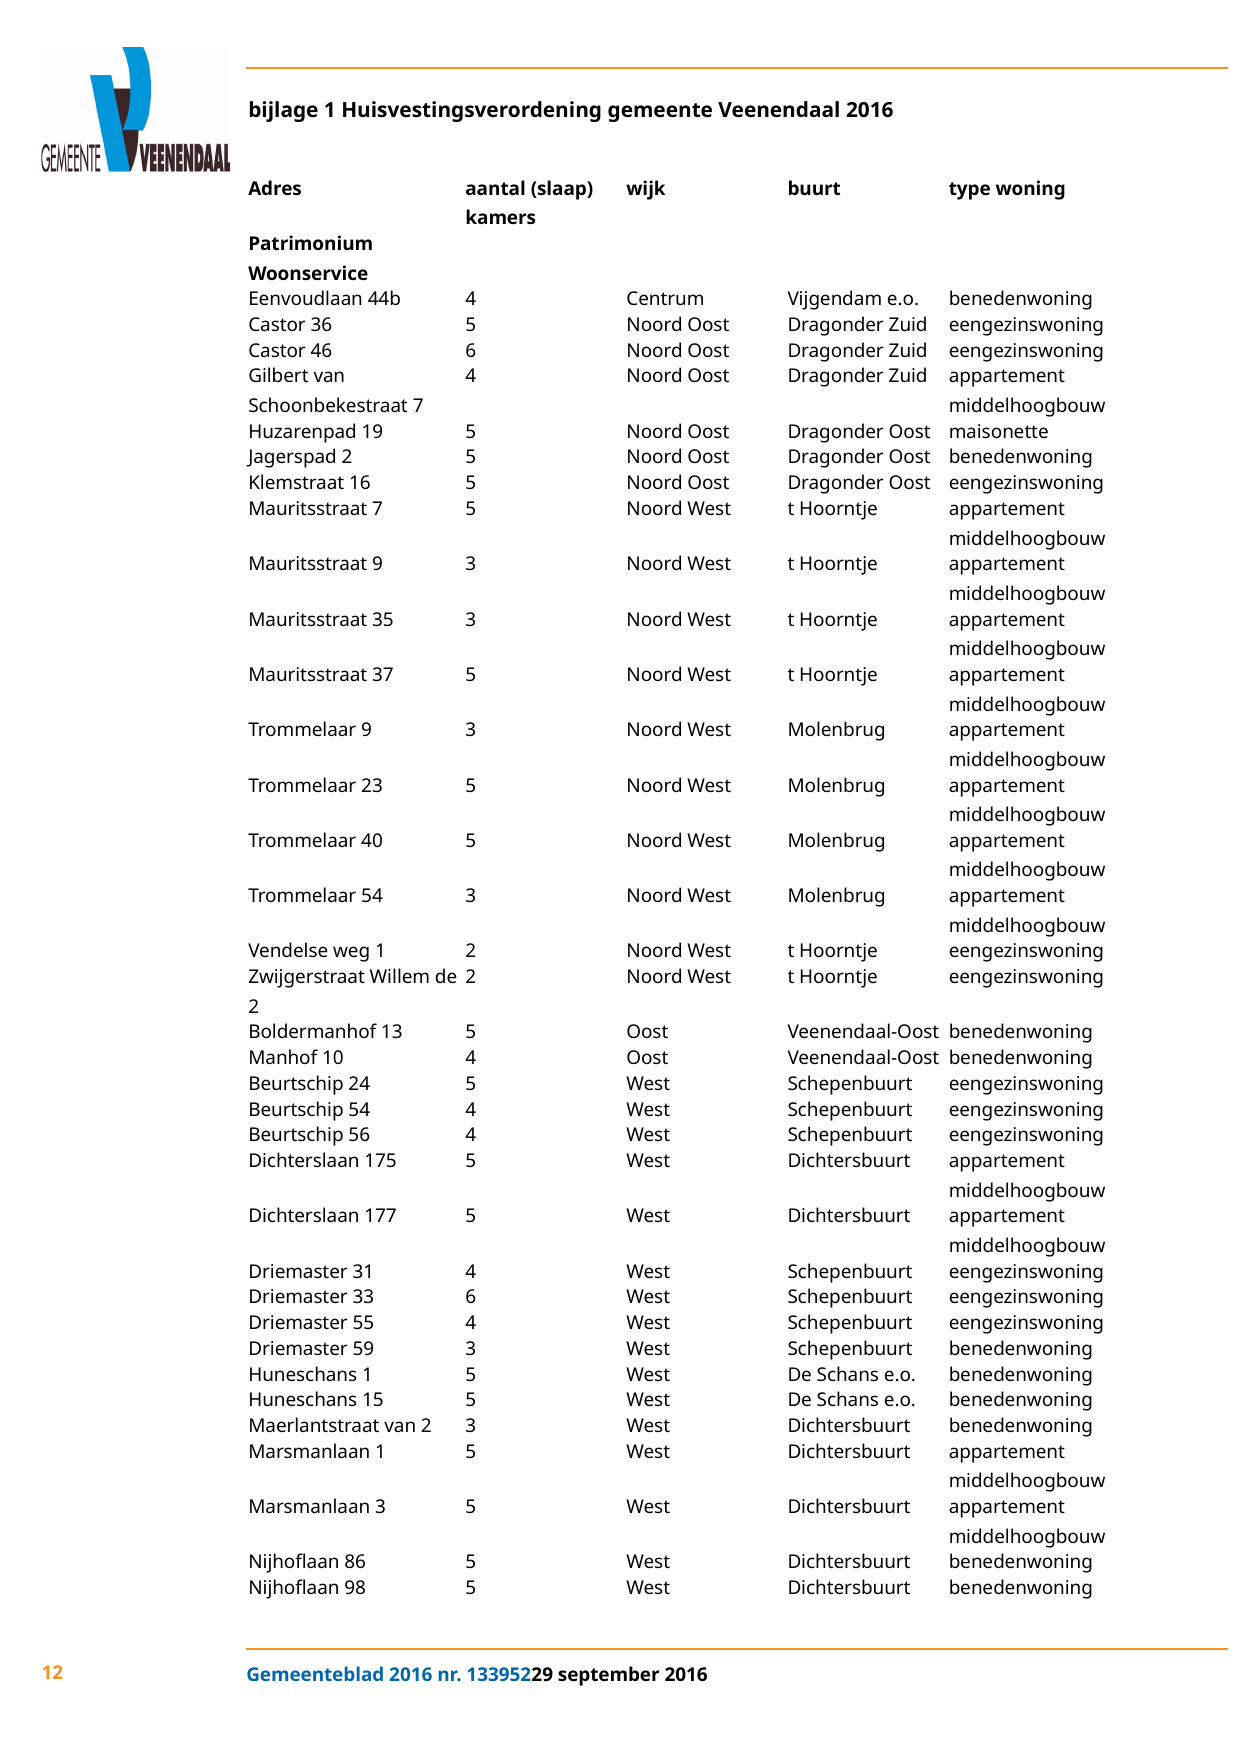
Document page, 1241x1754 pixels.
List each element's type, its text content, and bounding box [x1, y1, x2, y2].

table_cell eengezinswoning [949, 311, 1152, 337]
table_cell 5 [465, 772, 626, 827]
table_cell Centrum [626, 286, 787, 311]
table_cell [626, 149, 787, 175]
table_cell Noord Oost [626, 470, 787, 495]
table_cell 2 [465, 938, 626, 963]
table_cell 3 [465, 1413, 626, 1438]
table_cell Molenbrug [787, 827, 948, 882]
table_header [949, 124, 1152, 149]
table_cell appartement middelhoogbouw [949, 551, 1152, 606]
table_cell West [626, 1387, 787, 1412]
table_cell West [626, 1438, 787, 1493]
table_cell type woning [949, 175, 1152, 230]
table_cell wijk [626, 175, 787, 230]
table_cell [787, 149, 948, 175]
table_cell 5 [465, 1070, 626, 1096]
table_cell Dichterslaan 177 [248, 1203, 465, 1258]
table_cell 3 [465, 716, 626, 772]
table_cell appartement middelhoogbouw [949, 1203, 1152, 1258]
table_cell Mauritsstraat 9 [248, 551, 465, 606]
table_cell eengezinswoning [949, 1070, 1152, 1096]
table_cell appartement middelhoogbouw [949, 716, 1152, 772]
table_cell t Hoorntje [787, 551, 948, 606]
table_cell Nijhoflaan 98 [248, 1575, 465, 1600]
table_cell Castor 36 [248, 311, 465, 337]
table_cell benedenwoning [949, 1045, 1152, 1070]
table_cell Dichtersbuurt [787, 1575, 948, 1600]
table_cell Klemstraat 16 [248, 470, 465, 495]
table_cell Adres [248, 175, 465, 230]
table_cell benedenwoning [949, 1387, 1152, 1412]
table_cell eengezinswoning [949, 337, 1152, 363]
table_cell eengezinswoning [949, 938, 1152, 963]
table_cell Dichtersbuurt [787, 1203, 948, 1258]
table_cell t Hoorntje [787, 938, 948, 963]
table_cell Dragonder Oost [787, 470, 948, 495]
table_cell Mauritsstraat 35 [248, 606, 465, 661]
table_cell Driemaster 31 [248, 1258, 465, 1284]
table_cell 5 [465, 1438, 626, 1493]
table_cell West [626, 1096, 787, 1122]
table_cell West [626, 1361, 787, 1387]
table_cell 3 [465, 1335, 626, 1361]
table_cell 5 [465, 470, 626, 495]
table_cell Beurtschip 56 [248, 1122, 465, 1147]
table_cell Molenbrug [787, 716, 948, 772]
table_cell Huneschans 1 [248, 1361, 465, 1387]
table_cell 5 [465, 444, 626, 469]
table_cell Marsmanlaan 3 [248, 1494, 465, 1549]
table_cell t Hoorntje [787, 964, 948, 1019]
table_cell Huneschans 15 [248, 1387, 465, 1412]
table_cell eengezinswoning [949, 1122, 1152, 1147]
table_cell West [626, 1122, 787, 1147]
table_cell Marsmanlaan 1 [248, 1438, 465, 1493]
table_cell t Hoorntje [787, 661, 948, 716]
table_cell West [626, 1284, 787, 1309]
table_cell Castor 46 [248, 337, 465, 363]
table_cell 5 [465, 1203, 626, 1258]
table_cell Trommelaar 23 [248, 772, 465, 827]
table_cell 4 [465, 1096, 626, 1122]
table_cell 5 [465, 1494, 626, 1549]
table_cell Schepenbuurt [787, 1335, 948, 1361]
table_cell Gilbert van Schoonbekestraat 7 [248, 363, 465, 418]
table_cell Dichtersbuurt [787, 1549, 948, 1574]
table_cell Beurtschip 24 [248, 1070, 465, 1096]
picture [123, 47, 231, 172]
table_cell 6 [465, 337, 626, 363]
table_cell [787, 230, 948, 286]
table_cell Dichterslaan 175 [248, 1148, 465, 1203]
table_cell Zwijgerstraat Willem de 2 [248, 964, 465, 1019]
table_cell Noord West [626, 772, 787, 827]
text bijlage 1 Huisvestingsverordening gemeente Veenendaal 2016 [248, 95, 1152, 123]
table_cell [465, 149, 626, 175]
table_cell West [626, 1310, 787, 1335]
table_cell Mauritsstraat 7 [248, 495, 465, 551]
table_cell 5 [465, 418, 626, 444]
table_cell appartement middelhoogbouw [949, 1438, 1152, 1493]
table_cell 5 [465, 661, 626, 716]
table_cell appartement middelhoogbouw [949, 661, 1152, 716]
table_cell Noord West [626, 551, 787, 606]
table_cell Schepenbuurt [787, 1096, 948, 1122]
table_cell Molenbrug [787, 772, 948, 827]
table_cell Noord West [626, 964, 787, 1019]
table_cell Noord Oost [626, 337, 787, 363]
table_cell [949, 230, 1152, 286]
table_cell t Hoorntje [787, 495, 948, 551]
table_cell Noord West [626, 606, 787, 661]
table_cell [626, 230, 787, 286]
table_cell Maerlantstraat van 2 [248, 1413, 465, 1438]
table_cell Vendelse weg 1 [248, 938, 465, 963]
table_cell Mauritsstraat 37 [248, 661, 465, 716]
table_cell 4 [465, 1122, 626, 1147]
table_cell West [626, 1549, 787, 1574]
table_cell Dichtersbuurt [787, 1494, 948, 1549]
table_cell Dragonder Oost [787, 418, 948, 444]
table_cell Schepenbuurt [787, 1310, 948, 1335]
table_cell appartement middelhoogbouw [949, 495, 1152, 551]
table_cell Dragonder Zuid [787, 337, 948, 363]
table_cell West [626, 1258, 787, 1284]
table_cell 4 [465, 1045, 626, 1070]
table_cell Eenvoudlaan 44b [248, 286, 465, 311]
table_cell 5 [465, 1148, 626, 1203]
table_cell appartement middelhoogbouw [949, 1148, 1152, 1203]
table_cell benedenwoning [949, 444, 1152, 469]
table_cell 5 [465, 1575, 626, 1600]
table_cell appartement middelhoogbouw [949, 883, 1152, 938]
table_cell Noord West [626, 495, 787, 551]
table_cell 5 [465, 1549, 626, 1574]
table_cell Noord Oost [626, 444, 787, 469]
table_cell t Hoorntje [787, 606, 948, 661]
table_cell Noord Oost [626, 363, 787, 418]
table_cell Driemaster 55 [248, 1310, 465, 1335]
table_cell Dragonder Zuid [787, 311, 948, 337]
table_cell Manhof 10 [248, 1045, 465, 1070]
table_cell appartement middelhoogbouw [949, 363, 1152, 418]
table_cell Vijgendam e.o. [787, 286, 948, 311]
table_cell 4 [465, 363, 626, 418]
table_cell Dragonder Zuid [787, 363, 948, 418]
picture [41, 47, 130, 172]
table_cell benedenwoning [949, 1413, 1152, 1438]
table_cell De Schans e.o. [787, 1361, 948, 1387]
table_cell Noord West [626, 827, 787, 882]
table_cell benedenwoning [949, 1549, 1152, 1574]
table_cell 5 [465, 1387, 626, 1412]
table_cell Noord West [626, 938, 787, 963]
table_cell benedenwoning [949, 286, 1152, 311]
table_cell eengezinswoning [949, 964, 1152, 1019]
table_cell Noord West [626, 716, 787, 772]
table_cell Trommelaar 54 [248, 883, 465, 938]
table_cell West [626, 1148, 787, 1203]
table_cell appartement middelhoogbouw [949, 606, 1152, 661]
table_cell 5 [465, 495, 626, 551]
table_cell West [626, 1413, 787, 1438]
table_cell 2 [465, 964, 626, 1019]
table_cell Huzarenpad 19 [248, 418, 465, 444]
table_cell 3 [465, 883, 626, 938]
table_cell [465, 230, 626, 286]
table_cell buurt [787, 175, 948, 230]
table_cell Molenbrug [787, 883, 948, 938]
table_cell Dragonder Oost [787, 444, 948, 469]
table_cell West [626, 1575, 787, 1600]
table_cell 5 [465, 1019, 626, 1044]
table_cell appartement middelhoogbouw [949, 772, 1152, 827]
table_cell Dichtersbuurt [787, 1413, 948, 1438]
table_cell 3 [465, 551, 626, 606]
table_cell 4 [465, 1310, 626, 1335]
table_cell Schepenbuurt [787, 1070, 948, 1096]
table_cell Veenendaal-Oost [787, 1045, 948, 1070]
table_cell eengezinswoning [949, 1284, 1152, 1309]
table_cell Schepenbuurt [787, 1122, 948, 1147]
table_cell Veenendaal-Oost [787, 1019, 948, 1044]
table_cell West [626, 1203, 787, 1258]
table_cell eengezinswoning [949, 1310, 1152, 1335]
table_cell Oost [626, 1045, 787, 1070]
table_cell appartement middelhoogbouw [949, 1494, 1152, 1549]
table_cell West [626, 1070, 787, 1096]
table_header [248, 124, 948, 149]
table_cell 4 [465, 1258, 626, 1284]
table_cell De Schans e.o. [787, 1387, 948, 1412]
table_cell Noord Oost [626, 418, 787, 444]
table_cell Dichtersbuurt [787, 1438, 948, 1493]
table_cell Noord West [626, 661, 787, 716]
table_cell aantal (slaap) kamers [465, 175, 626, 230]
table_cell Schepenbuurt [787, 1258, 948, 1284]
table_cell eengezinswoning [949, 1096, 1152, 1122]
table_cell [949, 149, 1152, 175]
table_cell Schepenbuurt [787, 1284, 948, 1309]
table_cell Driemaster 33 [248, 1284, 465, 1309]
table_cell 5 [465, 1361, 626, 1387]
table_cell eengezinswoning [949, 1258, 1152, 1284]
table_cell benedenwoning [949, 1335, 1152, 1361]
table_cell 4 [465, 286, 626, 311]
table_cell benedenwoning [949, 1019, 1152, 1044]
table_cell benedenwoning [949, 1361, 1152, 1387]
table_cell Beurtschip 54 [248, 1096, 465, 1122]
table_cell 5 [465, 311, 626, 337]
table_cell Driemaster 59 [248, 1335, 465, 1361]
table_cell Oost [626, 1019, 787, 1044]
table_cell Jagerspad 2 [248, 444, 465, 469]
table_cell [248, 149, 465, 175]
table_cell Trommelaar 9 [248, 716, 465, 772]
table_cell 5 [465, 827, 626, 882]
table_cell benedenwoning [949, 1575, 1152, 1600]
table_cell Trommelaar 40 [248, 827, 465, 882]
table_cell 3 [465, 606, 626, 661]
table_cell Nijhoflaan 86 [248, 1549, 465, 1574]
table_cell Noord West [626, 883, 787, 938]
table_cell eengezinswoning [949, 470, 1152, 495]
table_cell Dichtersbuurt [787, 1148, 948, 1203]
table_cell maisonette [949, 418, 1152, 444]
table_cell Noord Oost [626, 311, 787, 337]
table_cell West [626, 1335, 787, 1361]
table_cell Boldermanhof 13 [248, 1019, 465, 1044]
table_cell 6 [465, 1284, 626, 1309]
table_cell appartement middelhoogbouw [949, 827, 1152, 882]
table_cell Patrimonium Woonservice [248, 230, 465, 286]
table_cell West [626, 1494, 787, 1549]
